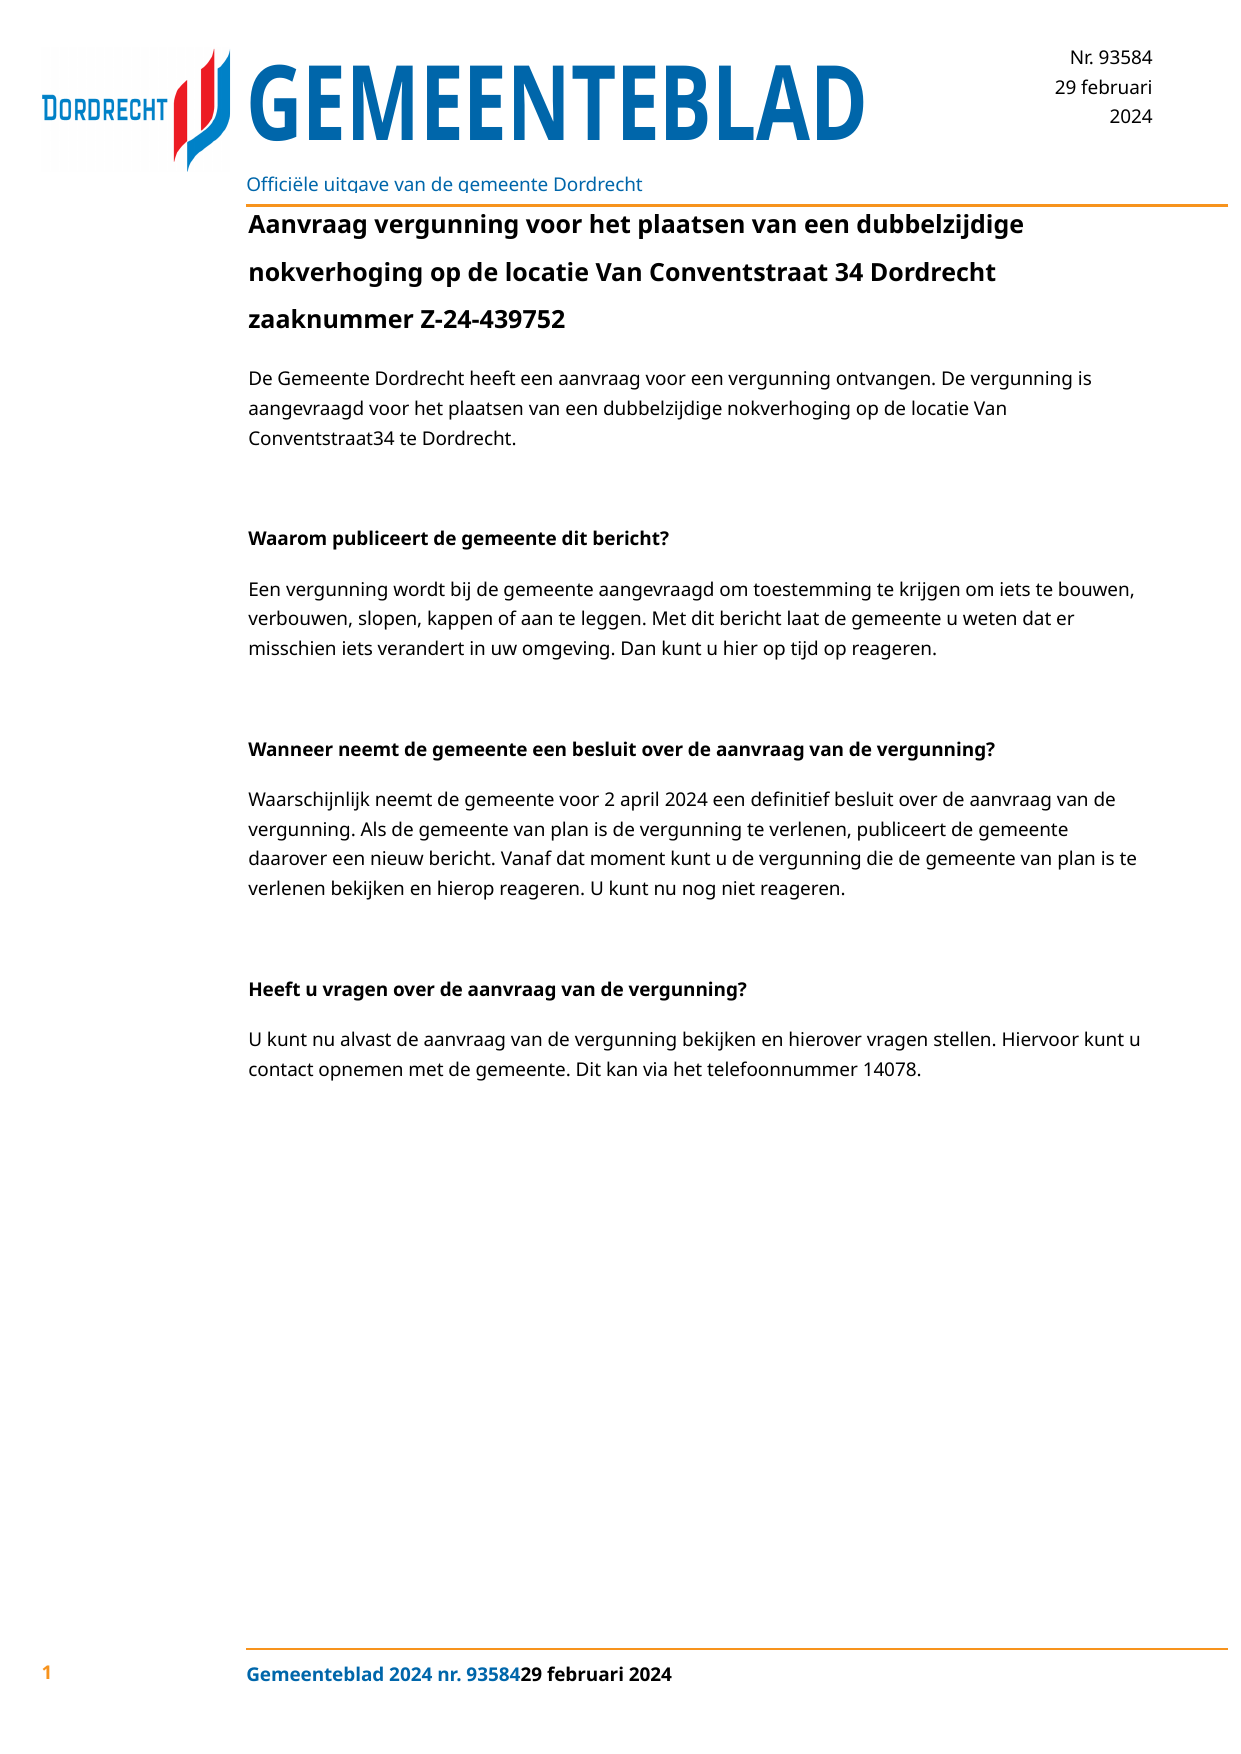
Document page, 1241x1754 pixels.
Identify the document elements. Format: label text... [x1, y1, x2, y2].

text Waarschijnlijk neemt de gemeente voor 2 april 2024 een definitief besluit over de aanvraag van de vergunning. Als de gemeente van plan is de vergunning te verlenen, publiceert de gemeente daarover een nieuw bericht. Vanaf dat moment kunt u de vergunning die de gemeente van plan is te verlenen bekijken en hierop reageren. U kunt nu nog niet reageren. [248, 786, 1152, 901]
text Waarom publiceert de gemeente dit bericht? [248, 526, 1152, 551]
text Heeft u vragen over de aanvraag van de vergunning? [248, 976, 1152, 1002]
text Een vergunning wordt bij de gemeente aangevraagd om toestemming te krijgen om iets te bouwen, verbouwen, slopen, kappen of aan te leggen. Met dit bericht laat de gemeente u weten dat er misschien iets verandert in uw omgeving. Dan kunt u hier op tijd op reageren. [248, 576, 1152, 661]
text Wanneer neemt de gemeente een besluit over de aanvraag van de vergunning? [248, 736, 1152, 762]
text U kunt nu alvast de aanvraag van de vergunning bekijken en hierover vragen stellen. Hiervoor kunt u contact opnemen met de gemeente. Dit kan via het telefoonnummer 14078. [248, 1026, 1152, 1082]
text Aanvraag vergunning voor het plaatsen van een dubbelzijdige nokverhoging op de locatie Van Conventstraat 34 Dordrecht zaaknummer Z-24-439752 [248, 207, 1152, 336]
text De Gemeente Dordrecht heeft een aanvraag voor een vergunning ontvangen. De vergunning is aangevraagd voor het plaatsen van een dubbelzijdige nokverhoging op de locatie Van Conventstraat34 te Dordrecht. [248, 366, 1152, 450]
picture [41, 47, 231, 172]
